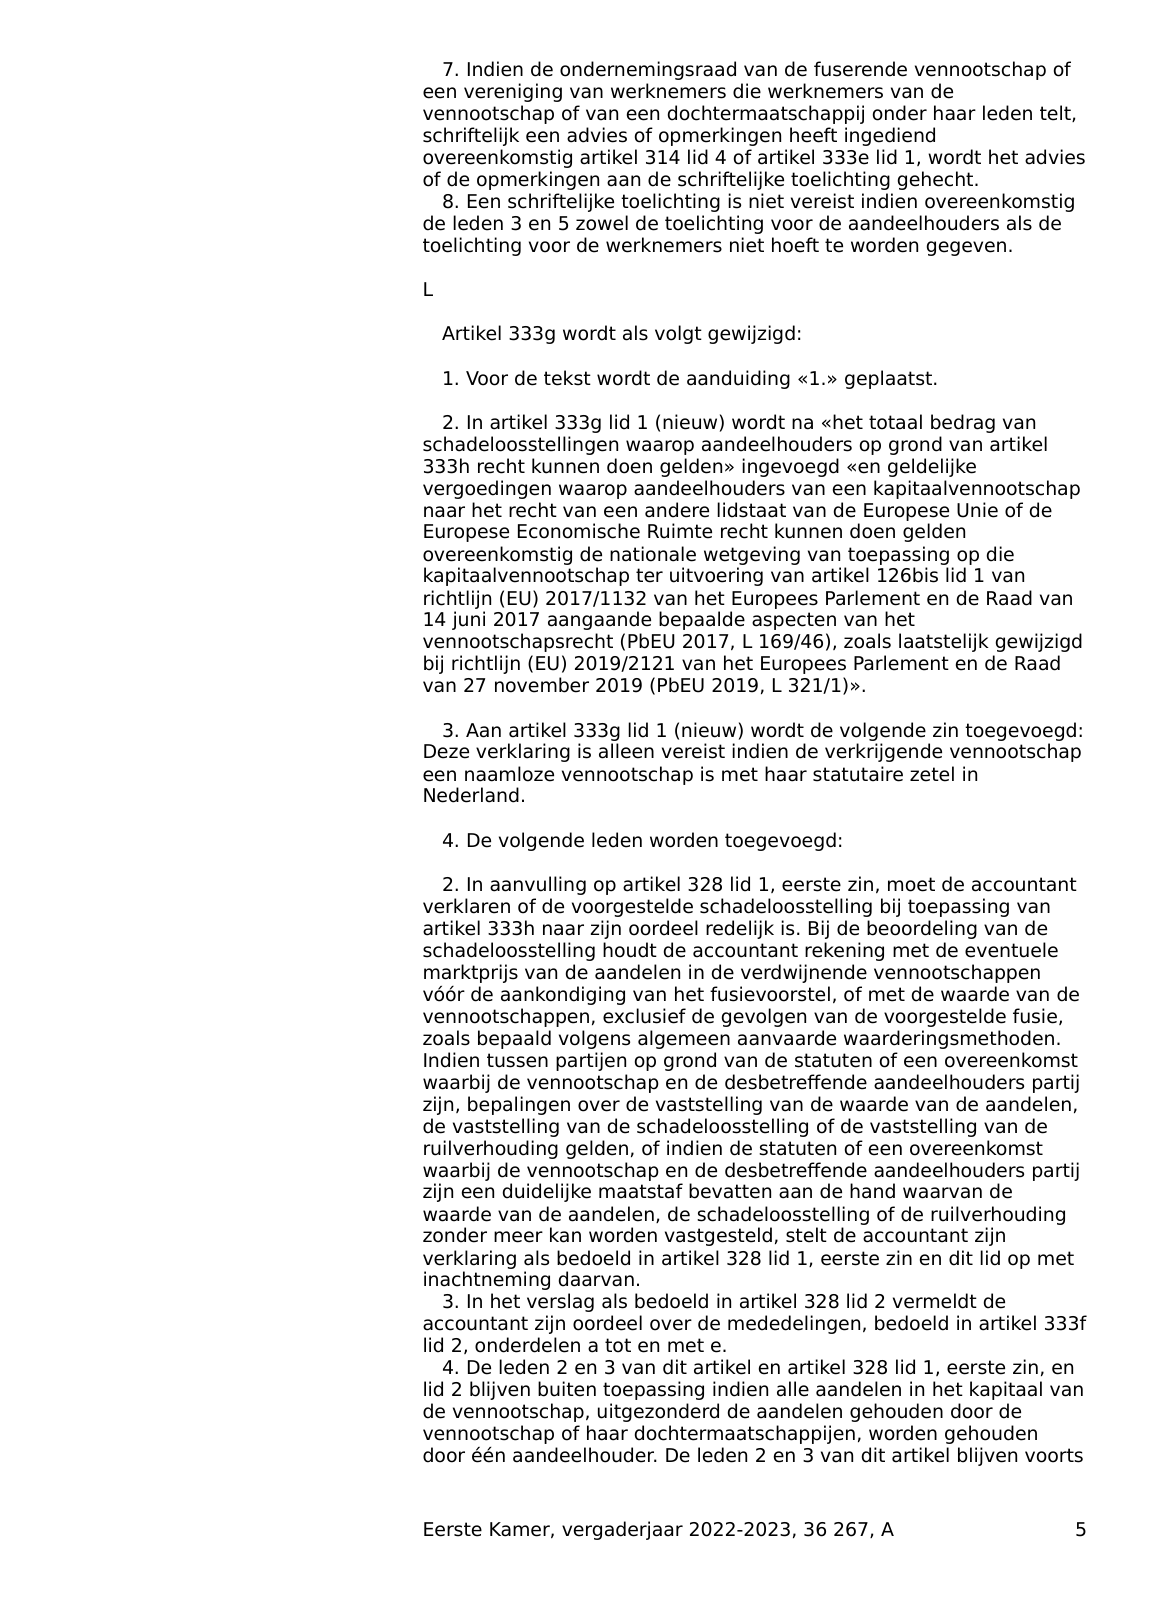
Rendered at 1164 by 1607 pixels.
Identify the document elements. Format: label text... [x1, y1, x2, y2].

text Artikel 333g wordt als volgt gewijzigd: [422, 323, 1087, 345]
text 2. In aanvulling op artikel 328 lid 1, eerste zin, moet de accountant verklaren of de voorgestelde schadeloosstelling bij toepassing van artikel 333h naar zijn oordeel redelijk is. Bij de beoordeling van de schadeloosstelling houdt de accountant rekening met de eventuele marktprijs van de aandelen in de verdwijnende vennootschappen vóór de aankondiging van het fusievoorstel, of met de waarde van de vennootschappen, exclusief de gevolgen van de voorgestelde fusie, zoals bepaald volgens algemeen aanvaarde waarderingsmethoden. Indien tussen partijen op grond van de statuten of een overeenkomst waarbij de vennootschap en de desbetreffende aandeelhouders partij zijn, bepalingen over de vaststelling van de waarde van de aandelen, de vaststelling van de schadeloosstelling of de vaststelling van de ruilverhouding gelden, of indien de statuten of een overeenkomst waarbij de vennootschap en de desbetreffende aandeelhouders partij zijn een duidelijke maatstaf bevatten aan de hand waarvan de waarde van de aandelen, de schadeloosstelling of de ruilverhouding zonder meer kan worden vastgesteld, stelt de accountant zijn verklaring als bedoeld in artikel 328 lid 1, eerste zin en dit lid op met inachtneming daarvan. [422, 874, 1087, 1291]
text 2. In artikel 333g lid 1 (nieuw) wordt na «het totaal bedrag van schadeloosstellingen waarop aandeelhouders op grond van artikel 333h recht kunnen doen gelden» ingevoegd «en geldelijke vergoedingen waarop aandeelhouders van een kapitaalvennootschap naar het recht van een andere lidstaat van de Europese Unie of de Europese Economische Ruimte recht kunnen doen gelden overeenkomstig de nationale wetgeving van toepassing op die kapitaalvennootschap ter uitvoering van artikel 126bis lid 1 van richtlijn (EU) 2017/1132 van het Europees Parlement en de Raad van 14 juni 2017 aangaande bepaalde aspecten van het vennootschapsrecht (PbEU 2017, L 169/46), zoals laatstelijk gewijzigd bij richtlijn (EU) 2019/2121 van het Europees Parlement en de Raad van 27 november 2019 (PbEU 2019, L 321/1)». [422, 412, 1087, 697]
text 1. Voor de tekst wordt de aanduiding «1.» geplaatst. [422, 367, 1087, 389]
text L [422, 279, 1087, 301]
text 7. Indien de ondernemingsraad van de fuserende vennootschap of een vereniging van werknemers die werknemers van de vennootschap of van een dochtermaatschappij onder haar leden telt, schriftelijk een advies of opmerkingen heeft ingediend overeenkomstig artikel 314 lid 4 of artikel 333e lid 1, wordt het advies of de opmerkingen aan de schriftelijke toelichting gehecht. [422, 59, 1087, 191]
text 3. Aan artikel 333g lid 1 (nieuw) wordt de volgende zin toegevoegd: Deze verklaring is alleen vereist indien de verkrijgende vennootschap een naamloze vennootschap is met haar statutaire zetel in Nederland. [422, 719, 1087, 807]
text 4. De volgende leden worden toegevoegd: [422, 829, 1087, 852]
text 8. Een schriftelijke toelichting is niet vereist indien overeenkomstig de leden 3 en 5 zowel de toelichting voor de aandeelhouders als de toelichting voor de werknemers niet hoeft te worden gegeven. [422, 191, 1087, 257]
text 4. De leden 2 en 3 van dit artikel en artikel 328 lid 1, eerste zin, en lid 2 blijven buiten toepassing indien alle aandelen in het kapitaal van de vennootschap, uitgezonderd de aandelen gehouden door de vennootschap of haar dochtermaatschappijen, worden gehouden door één aandeelhouder. De leden 2 en 3 van dit artikel blijven voorts [422, 1357, 1087, 1467]
text 3. In het verslag als bedoeld in artikel 328 lid 2 vermeldt de accountant zijn oordeel over de mededelingen, bedoeld in artikel 333f lid 2, onderdelen a tot en met e. [422, 1291, 1087, 1357]
